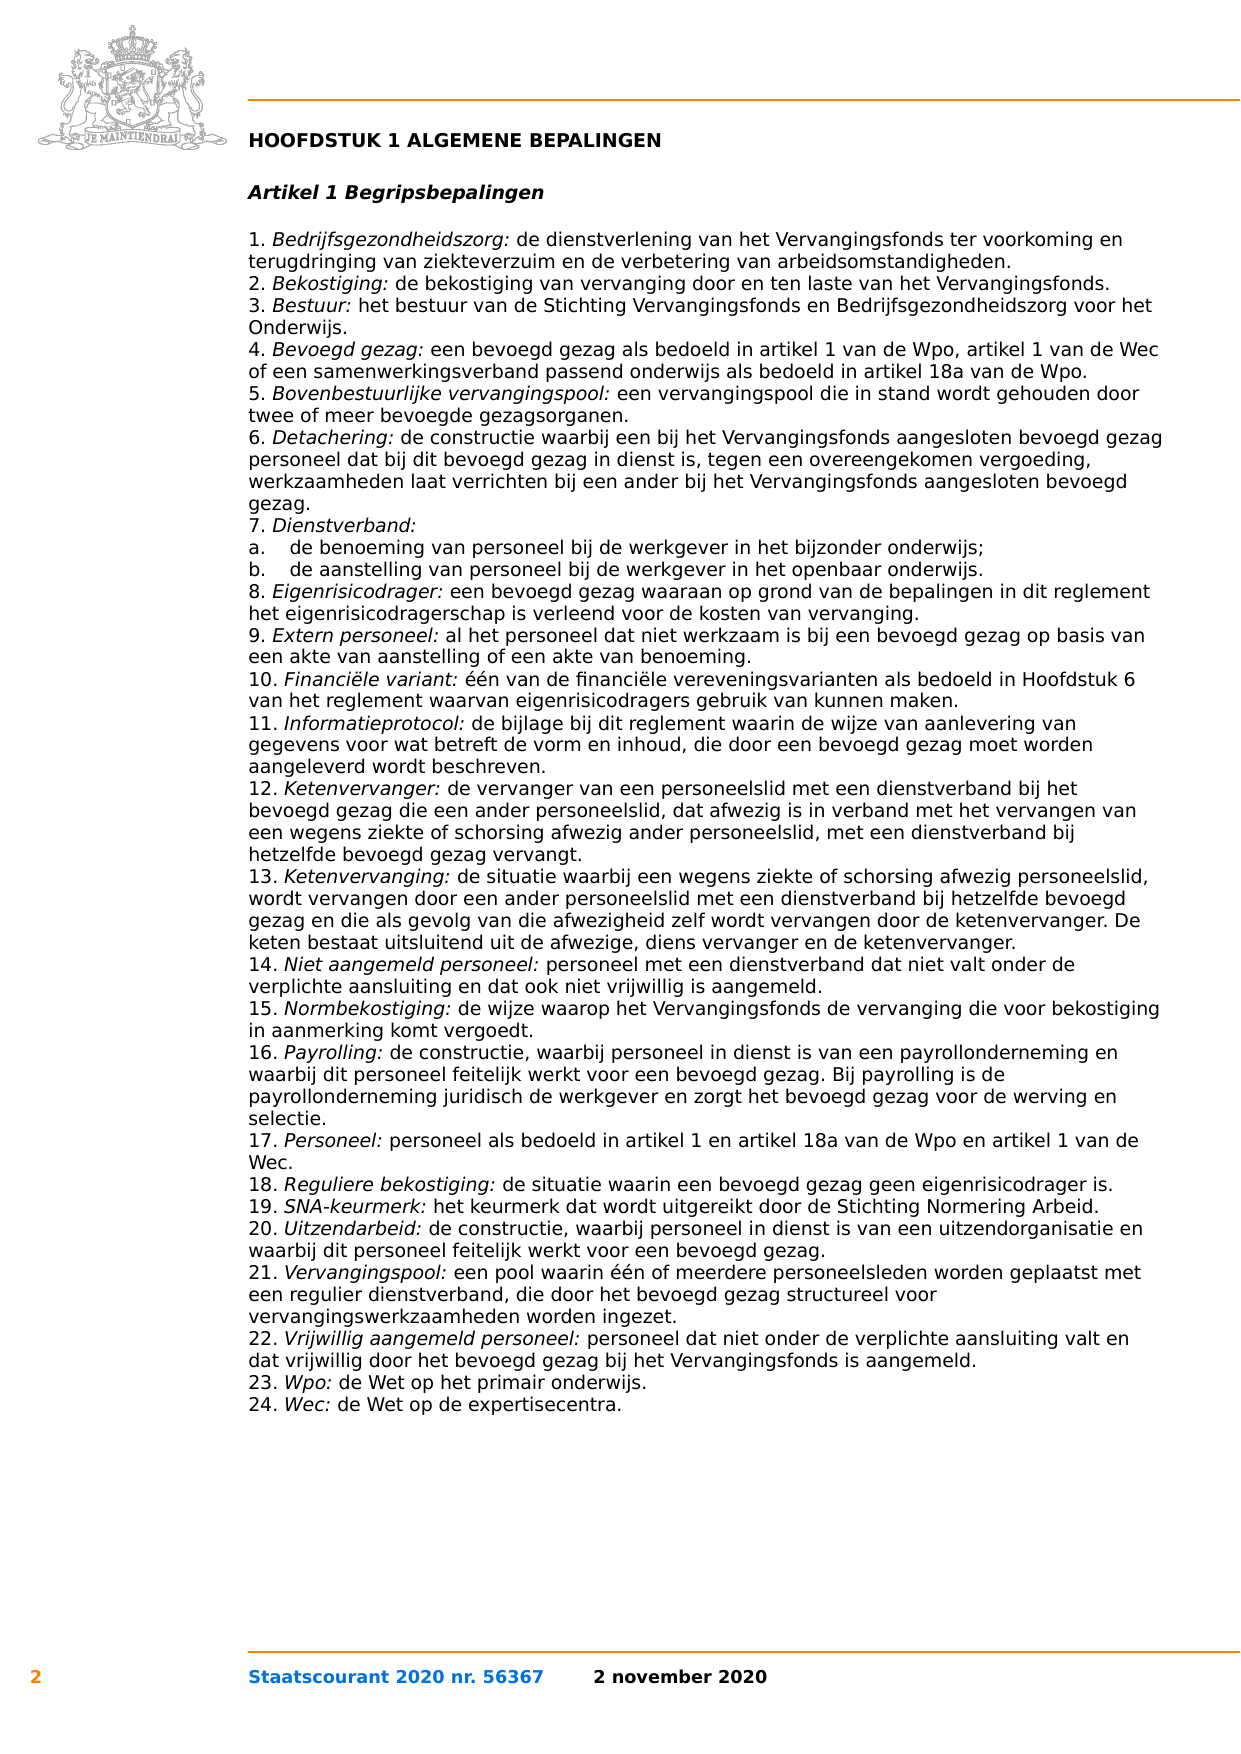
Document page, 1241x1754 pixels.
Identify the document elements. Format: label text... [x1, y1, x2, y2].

text 19. SNA-keurmerk: het keurmerk dat wordt uitgereikt door de Stichting Normering Arbeid. [248, 1196, 1163, 1218]
text 11. Informatieprotocol: de bijlage bij dit reglement waarin de wijze van aanlevering van gegevens voor wat betreft de vorm en inhoud, die door een bevoegd gezag moet worden aangeleverd wordt beschreven. [248, 712, 1163, 778]
text 2. Bekostiging: de bekostiging van vervanging door en ten laste van het Vervangingsfonds. [248, 273, 1163, 295]
text 18. Reguliere bekostiging: de situatie waarin een bevoegd gezag geen eigenrisicodrager is. [248, 1174, 1163, 1196]
text 13. Ketenvervanging: de situatie waarbij een wegens ziekte of schorsing afwezig personeelslid, wordt vervangen door een ander personeelslid met een dienstverband bij hetzelfde bevoegd gezag en die als gevolg van die afwezigheid zelf wordt vervangen door de ketenvervanger. De keten bestaat uitsluitend uit de afwezige, diens vervanger en de ketenvervanger. [248, 866, 1163, 954]
picture [38, 25, 227, 150]
text 16. Payrolling: de constructie, waarbij personeel in dienst is van een payrollonderneming en waarbij dit personeel feitelijk werkt voor een bevoegd gezag. Bij payrolling is de payrollonderneming juridisch de werkgever en zorgt het bevoegd gezag voor de werving en selectie. [248, 1042, 1163, 1130]
text 1. Bedrijfsgezondheidszorg: de dienstverlening van het Vervangingsfonds ter voorkoming en terugdringing van ziekteverzuim en de verbetering van arbeidsomstandigheden. [248, 229, 1163, 273]
text 8. Eigenrisicodrager: een bevoegd gezag waaraan op grond van de bepalingen in dit reglement het eigenrisicodragerschap is verleend voor de kosten van vervanging. [248, 581, 1163, 624]
text 5. Bovenbestuurlijke vervangingspool: een vervangingspool die in stand wordt gehouden door twee of meer bevoegde gezagsorganen. [248, 383, 1163, 427]
text b. de aanstelling van personeel bij de werkgever in het openbaar onderwijs. [248, 558, 1163, 581]
text 24. Wec: de Wet op de expertisecentra. [248, 1394, 1163, 1416]
text a. de benoeming van personeel bij de werkgever in het bijzonder onderwijs; [248, 537, 1163, 558]
text 12. Ketenvervanger: de vervanger van een personeelslid met een dienstverband bij het bevoegd gezag die een ander personeelslid, dat afwezig is in verband met het vervangen van een wegens ziekte of schorsing afwezig ander personeelslid, met een dienstverband bij hetzelfde bevoegd gezag vervangt. [248, 778, 1163, 866]
text 21. Vervangingspool: een pool waarin één of meerdere personeelsleden worden geplaatst met een regulier dienstverband, die door het bevoegd gezag structureel voor vervangingswerkzaamheden worden ingezet. [248, 1262, 1163, 1328]
text 4. Bevoegd gezag: een bevoegd gezag als bedoeld in artikel 1 van de Wpo, artikel 1 van de Wec of een samenwerkingsverband passend onderwijs als bedoeld in artikel 18a van de Wpo. [248, 339, 1163, 383]
text 6. Detachering: de constructie waarbij een bij het Vervangingsfonds aangesloten bevoegd gezag personeel dat bij dit bevoegd gezag in dienst is, tegen een overeengekomen vergoeding, werkzaamheden laat verrichten bij een ander bij het Vervangingsfonds aangesloten bevoegd gezag. [248, 427, 1163, 514]
text 17. Personeel: personeel als bedoeld in artikel 1 en artikel 18a van de Wpo en artikel 1 van de Wec. [248, 1130, 1163, 1174]
text 10. Financiële variant: één van de financiële vereveningsvarianten als bedoeld in Hoofdstuk 6 van het reglement waarvan eigenrisicodragers gebruik van kunnen maken. [248, 668, 1163, 712]
subtitle Artikel 1 Begripsbepalingen [248, 182, 1163, 204]
text 3. Bestuur: het bestuur van de Stichting Vervangingsfonds en Bedrijfsgezondheidszorg voor het Onderwijs. [248, 295, 1163, 339]
text 15. Normbekostiging: de wijze waarop het Vervangingsfonds de vervanging die voor bekostiging in aanmerking komt vergoedt. [248, 998, 1163, 1042]
subtitle HOOFDSTUK 1 ALGEMENE BEPALINGEN [248, 130, 1163, 152]
text 20. Uitzendarbeid: de constructie, waarbij personeel in dienst is van een uitzendorganisatie en waarbij dit personeel feitelijk werkt voor een bevoegd gezag. [248, 1218, 1163, 1262]
text 14. Niet aangemeld personeel: personeel met een dienstverband dat niet valt onder de verplichte aansluiting en dat ook niet vrijwillig is aangemeld. [248, 954, 1163, 998]
text 7. Dienstverband: [248, 514, 1163, 537]
text 23. Wpo: de Wet op het primair onderwijs. [248, 1372, 1163, 1394]
text 9. Extern personeel: al het personeel dat niet werkzaam is bij een bevoegd gezag op basis van een akte van aanstelling of een akte van benoeming. [248, 624, 1163, 668]
text 22. Vrijwillig aangemeld personeel: personeel dat niet onder de verplichte aansluiting valt en dat vrijwillig door het bevoegd gezag bij het Vervangingsfonds is aangemeld. [248, 1328, 1163, 1372]
